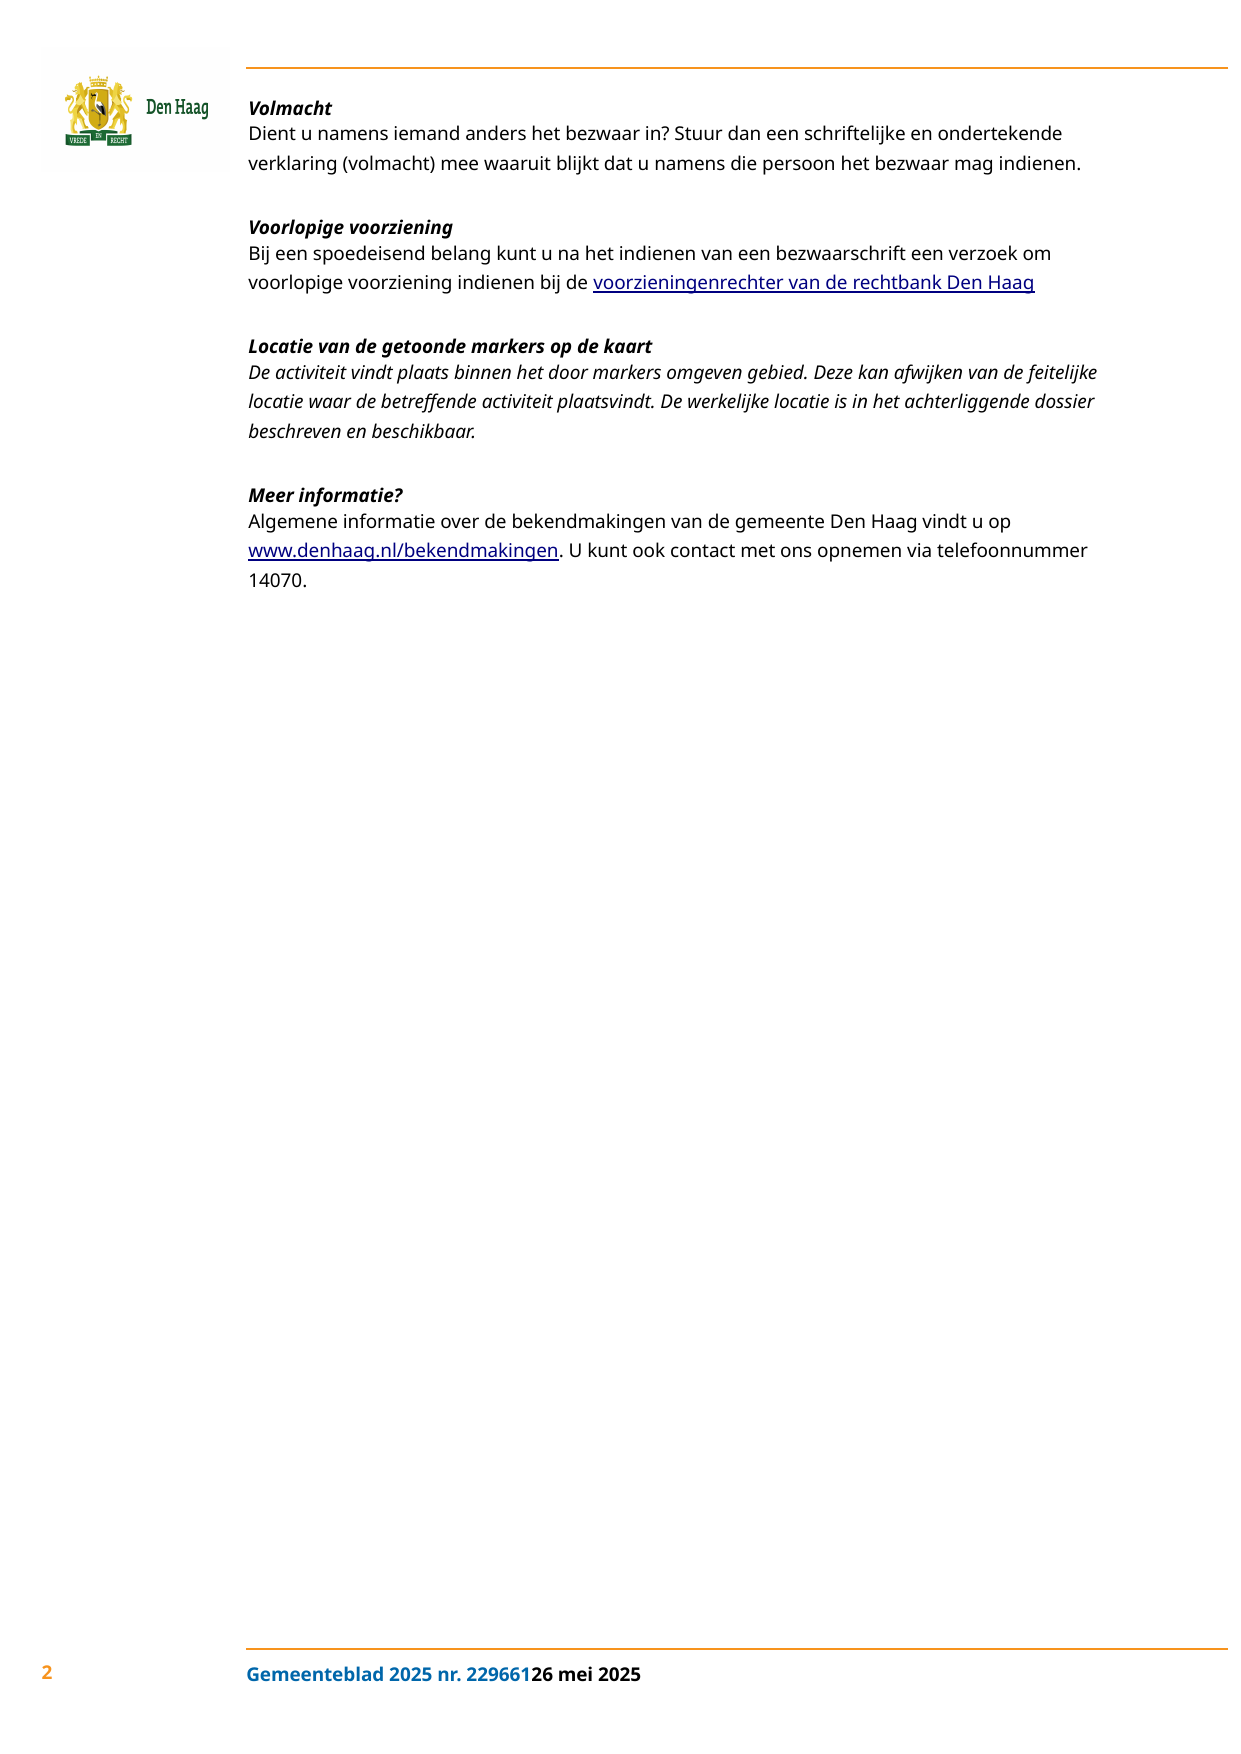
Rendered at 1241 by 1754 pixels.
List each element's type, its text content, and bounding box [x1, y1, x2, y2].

text Bij een spoedeisend belang kunt u na het indienen van een bezwaarschrift een verzoek om voorlopige voorziening indienen bij de voorzieningenrechter van de rechtbank Den Haag [248, 240, 1152, 295]
text Volmacht [248, 95, 1152, 121]
text Algemene informatie over de bekendmakingen van de gemeente Den Haag vindt u op www.denhaag.nl/bekendmakingen. U kunt ook contact met ons opnemen via telefoonnummer 14070. [248, 508, 1152, 593]
text Locatie van de getoonde markers op de kaart [248, 333, 1152, 359]
text Meer informatie? [248, 482, 1152, 508]
picture [41, 47, 231, 172]
text De activiteit vindt plaats binnen het door markers omgeven gebied. Deze kan afwijken van de feitelijke locatie waar de betreffende activiteit plaatsvindt. De werkelijke locatie is in het achterliggende dossier beschreven en beschikbaar. [248, 359, 1152, 444]
text Dient u namens iemand anders het bezwaar in? Stuur dan een schriftelijke en ondertekende verklaring (volmacht) mee waaruit blijkt dat u namens die persoon het bezwaar mag indienen. [248, 121, 1152, 176]
text Voorlopige voorziening [248, 214, 1152, 240]
